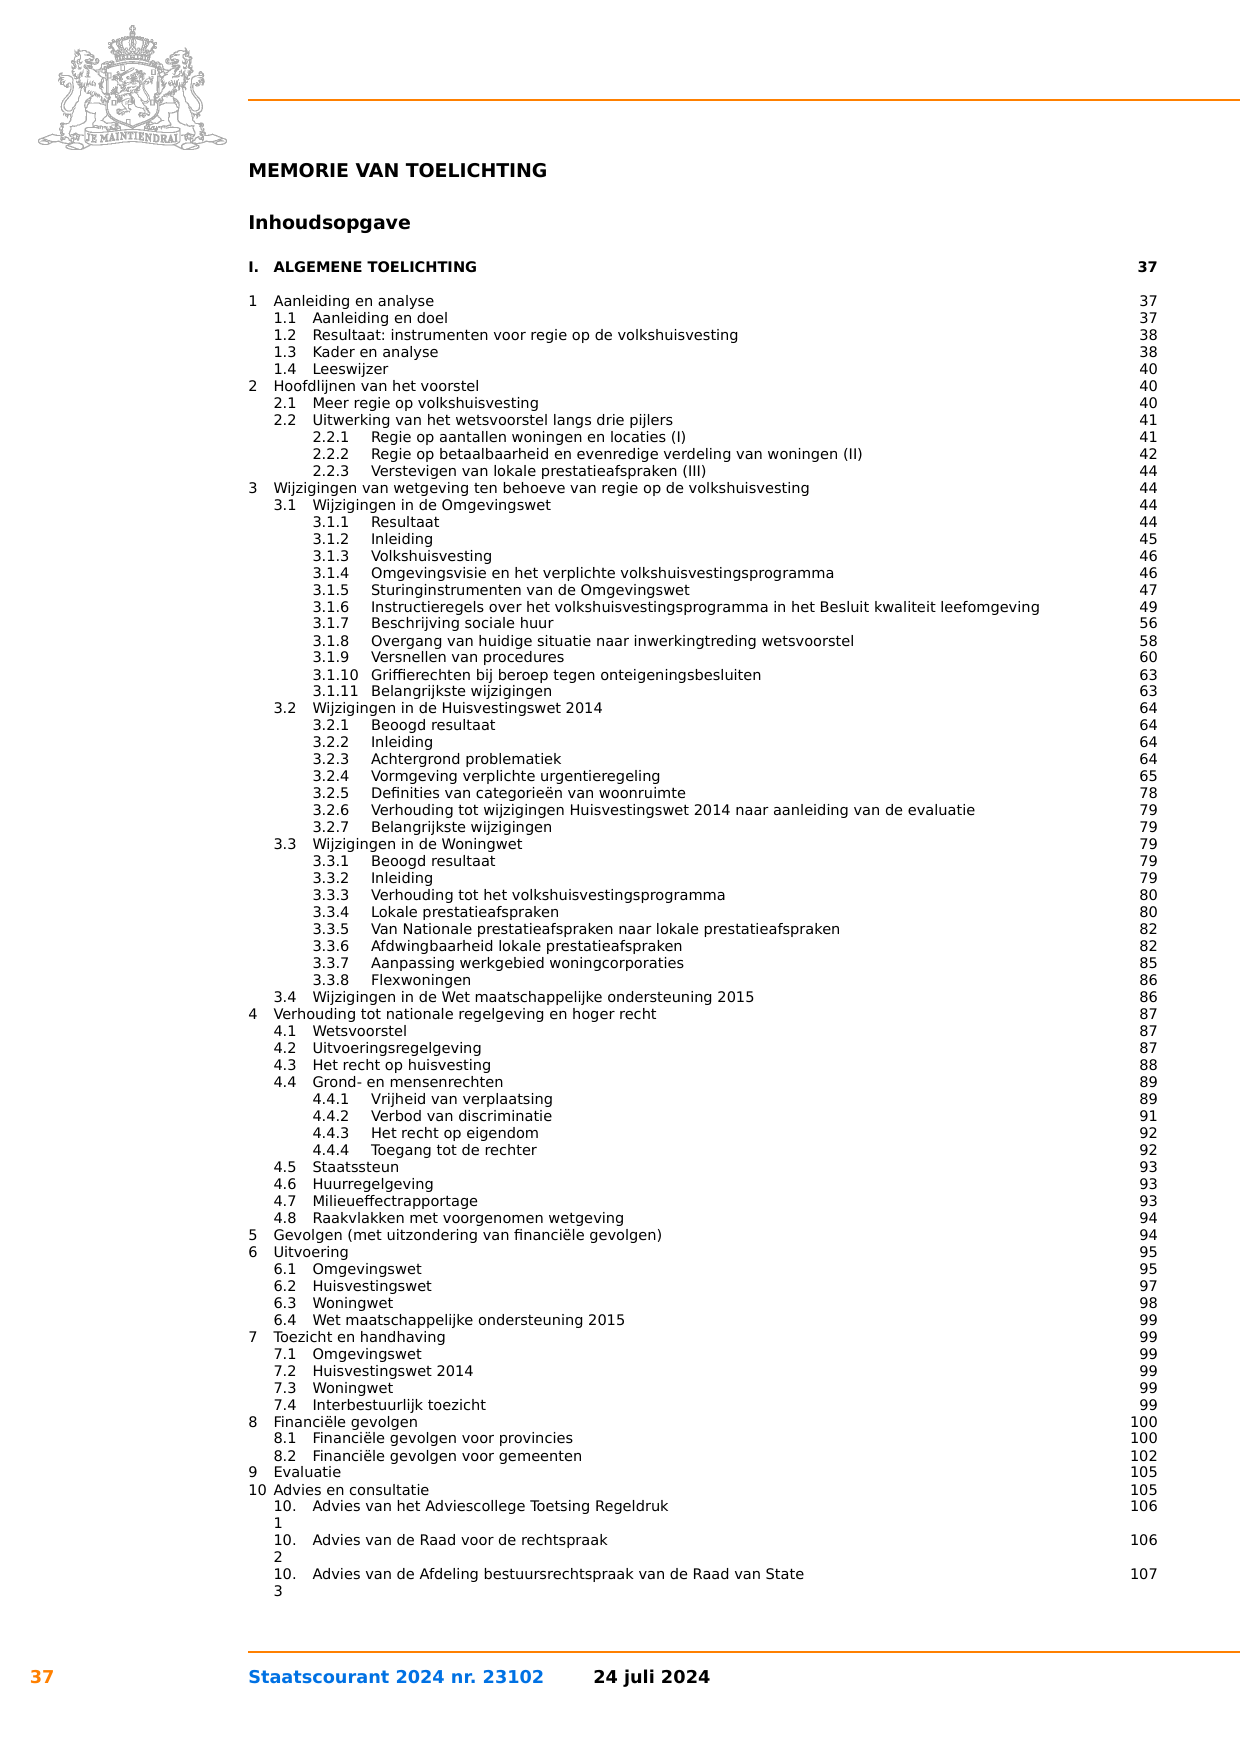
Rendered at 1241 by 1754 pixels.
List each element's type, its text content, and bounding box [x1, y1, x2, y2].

table_cell Wijzigingen in de Huisvestingswet 2014 [306, 700, 1085, 717]
table_cell 58 [1085, 633, 1163, 649]
table_cell [268, 972, 306, 989]
table_cell [248, 819, 267, 836]
table_cell 7.3 [268, 1380, 306, 1396]
table_cell Financiële gevolgen [268, 1414, 1085, 1430]
table_cell [248, 1498, 267, 1532]
table_cell 78 [1085, 785, 1163, 802]
table_cell [248, 734, 267, 751]
table_cell 4.2 [268, 1040, 306, 1057]
table_cell 46 [1085, 548, 1163, 564]
table_cell Van Nationale prestatieafspraken naar lokale prestatieafspraken [365, 921, 1085, 938]
table_cell [268, 683, 306, 700]
table_cell 64 [1085, 717, 1163, 734]
table_cell Uitvoering [268, 1244, 1085, 1261]
table_cell 94 [1085, 1210, 1163, 1227]
table_cell 105 [1085, 1464, 1163, 1481]
table_cell Inleiding [365, 531, 1085, 547]
table_cell Verstevigen van lokale prestatieafspraken (III) [365, 463, 1085, 479]
table_cell [248, 887, 267, 904]
table_cell 91 [1085, 1108, 1163, 1125]
table_cell Omgevingswet [306, 1346, 1085, 1362]
table_cell [248, 1295, 267, 1312]
table_cell 65 [1085, 768, 1163, 785]
table_cell [268, 599, 306, 615]
table_cell Woningwet [306, 1295, 1085, 1312]
table_cell Financiële gevolgen voor gemeenten [306, 1448, 1085, 1464]
table_cell [248, 1430, 267, 1447]
table_cell 99 [1085, 1329, 1163, 1346]
table_cell 3.3.6 [306, 938, 365, 955]
table_cell [248, 565, 267, 581]
table_cell 93 [1085, 1176, 1163, 1193]
table_cell [248, 310, 267, 327]
table_cell [268, 581, 306, 598]
table_cell [248, 531, 267, 547]
table_cell 8 [248, 1414, 267, 1430]
table_cell Beoogd resultaat [365, 717, 1085, 734]
table_cell 4.5 [268, 1159, 306, 1176]
table_cell Interbestuurlijk toezicht [306, 1396, 1085, 1413]
table_cell 3.2.1 [306, 717, 365, 734]
table_cell 4.4.3 [306, 1125, 365, 1142]
table_cell Overgang van huidige situatie naar inwerkingtreding wetsvoorstel [365, 633, 1085, 649]
table_cell Resultaat [365, 514, 1085, 531]
table_cell [248, 327, 267, 344]
table_cell [248, 514, 267, 531]
table_header I. [248, 259, 267, 276]
table_cell Wijzigingen in de Omgevingswet [306, 497, 1085, 513]
table_cell [248, 1532, 267, 1566]
table_cell 3.3.2 [306, 870, 365, 887]
subtitle Inhoudsopgave [248, 212, 1163, 234]
table_cell [248, 785, 267, 802]
table_cell Belangrijkste wijzigingen [365, 819, 1085, 836]
table_cell 3 [248, 480, 267, 497]
table_cell 80 [1085, 904, 1163, 921]
table_cell [268, 514, 306, 531]
table_cell 99 [1085, 1346, 1163, 1362]
table_cell 105 [1085, 1481, 1163, 1498]
table_cell Grond- en mensenrechten [306, 1074, 1085, 1091]
table_cell [268, 887, 306, 904]
table_cell [268, 904, 306, 921]
table_cell 3.1.4 [306, 565, 365, 581]
table_cell [248, 666, 267, 683]
table_cell [365, 276, 1085, 293]
table_cell [1085, 276, 1163, 293]
table_cell Achtergrond problematiek [365, 751, 1085, 768]
table_cell [268, 463, 306, 479]
table_cell Vrijheid van verplaatsing [365, 1091, 1085, 1108]
table_cell Evaluatie [268, 1464, 1085, 1481]
table_cell Kader en analyse [306, 344, 1085, 361]
table_cell [248, 683, 267, 700]
table_cell Flexwoningen [365, 972, 1085, 989]
table_cell 45 [1085, 531, 1163, 547]
table_cell 9 [248, 1464, 267, 1481]
table_cell [248, 938, 267, 955]
table_cell 8.2 [268, 1448, 306, 1464]
table_cell 6 [248, 1244, 267, 1261]
table_cell Afdwingbaarheid lokale prestatieafspraken [365, 938, 1085, 955]
table_cell Advies en consultatie [268, 1481, 1085, 1498]
table_cell 4.3 [268, 1057, 306, 1074]
table_cell Verhouding tot het volkshuisvestingsprogramma [365, 887, 1085, 904]
table_cell 79 [1085, 853, 1163, 870]
table_cell Het recht op huisvesting [306, 1057, 1085, 1074]
table_cell [248, 1074, 267, 1091]
table_cell 79 [1085, 802, 1163, 819]
table_cell [248, 1142, 267, 1159]
subtitle MEMORIE VAN TOELICHTING [248, 160, 1163, 182]
table_cell 40 [1085, 378, 1163, 395]
table_cell Leeswijzer [306, 361, 1085, 378]
table_cell 87 [1085, 1006, 1163, 1023]
table_cell Huisvestingswet 2014 [306, 1363, 1085, 1379]
table_cell [268, 565, 306, 581]
table_cell [248, 1261, 267, 1278]
table_cell [268, 751, 306, 768]
table_cell Verhouding tot nationale regelgeving en hoger recht [268, 1006, 1085, 1023]
table_cell 7 [248, 1329, 267, 1346]
table_cell 3.1.3 [306, 548, 365, 564]
table_cell [248, 1125, 267, 1142]
table_cell [268, 666, 306, 683]
table_cell [268, 955, 306, 972]
table_cell [268, 1142, 306, 1159]
table_cell [268, 921, 306, 938]
table_cell 99 [1085, 1380, 1163, 1396]
table_cell [248, 581, 267, 598]
table_cell 4.4.2 [306, 1108, 365, 1125]
table_cell Raakvlakken met voorgenomen wetgeving [306, 1210, 1085, 1227]
table_cell [268, 1108, 306, 1125]
table_cell 87 [1085, 1023, 1163, 1040]
table_cell 3.3.1 [306, 853, 365, 870]
table_cell 10.3 [268, 1566, 306, 1600]
table_cell Griffierechten bij beroep tegen onteigeningsbesluiten [365, 666, 1085, 683]
table_cell 7.4 [268, 1396, 306, 1413]
table_cell 44 [1085, 497, 1163, 513]
table_cell [268, 1125, 306, 1142]
table_cell Definities van categorieën van woonruimte [365, 785, 1085, 802]
table_cell Meer regie op volkshuisvesting [306, 395, 1085, 412]
picture [38, 25, 227, 150]
table_cell [268, 1091, 306, 1108]
table_cell [248, 1363, 267, 1379]
table_cell 64 [1085, 700, 1163, 717]
table_cell 82 [1085, 921, 1163, 938]
table_cell 106 [1085, 1532, 1163, 1566]
table_cell Aanleiding en doel [306, 310, 1085, 327]
table_cell 3.1.5 [306, 581, 365, 598]
table_cell 6.4 [268, 1312, 306, 1328]
table_cell 49 [1085, 599, 1163, 615]
table_cell Toezicht en handhaving [268, 1329, 1085, 1346]
table_cell [248, 972, 267, 989]
table_cell 1.3 [268, 344, 306, 361]
table_cell 41 [1085, 429, 1163, 446]
table_cell Lokale prestatieafspraken [365, 904, 1085, 921]
table_cell 88 [1085, 1057, 1163, 1074]
table_cell 63 [1085, 666, 1163, 683]
table_cell [248, 429, 267, 446]
table_cell Huurregelgeving [306, 1176, 1085, 1193]
table_cell [248, 633, 267, 649]
table_cell Verhouding tot wijzigingen Huisvestingswet 2014 naar aanleiding van de evaluatie [365, 802, 1085, 819]
table_cell Hoofdlijnen van het voorstel [268, 378, 1085, 395]
table_cell [248, 276, 267, 293]
table_cell 4.6 [268, 1176, 306, 1193]
table_cell 4.7 [268, 1193, 306, 1210]
table_cell Advies van de Raad voor de rechtspraak [306, 1532, 1085, 1566]
table_cell 3.1.2 [306, 531, 365, 547]
table_cell 89 [1085, 1074, 1163, 1091]
table_cell Woningwet [306, 1380, 1085, 1396]
table_cell 3.1 [268, 497, 306, 513]
table_cell 100 [1085, 1430, 1163, 1447]
table_cell Omgevingswet [306, 1261, 1085, 1278]
table_cell [248, 717, 267, 734]
table_cell [268, 429, 306, 446]
table_cell 6.2 [268, 1278, 306, 1294]
table_cell [268, 938, 306, 955]
table_cell Aanpassing werkgebied woningcorporaties [365, 955, 1085, 972]
table_cell 10 [248, 1481, 267, 1498]
table_cell [268, 768, 306, 785]
table_cell 80 [1085, 887, 1163, 904]
table_cell [268, 446, 306, 463]
table_cell 106 [1085, 1498, 1163, 1532]
table_cell 3.1.9 [306, 649, 365, 666]
table_cell Het recht op eigendom [365, 1125, 1085, 1142]
table_cell 40 [1085, 395, 1163, 412]
table_cell [248, 904, 267, 921]
table_cell [268, 802, 306, 819]
table_cell [248, 395, 267, 412]
table_cell [306, 276, 365, 293]
table_cell 64 [1085, 751, 1163, 768]
table_cell [268, 819, 306, 836]
table_cell 64 [1085, 734, 1163, 751]
table_cell [248, 615, 267, 632]
table_cell 2.2.2 [306, 446, 365, 463]
table_cell 5 [248, 1227, 267, 1244]
table_cell [248, 1312, 267, 1328]
table_cell [268, 649, 306, 666]
table_cell Sturinginstrumenten van de Omgevingswet [365, 581, 1085, 598]
table_cell 4.1 [268, 1023, 306, 1040]
table_cell Beoogd resultaat [365, 853, 1085, 870]
table_cell 2.1 [268, 395, 306, 412]
table_cell 63 [1085, 683, 1163, 700]
table_cell 42 [1085, 446, 1163, 463]
table_cell 98 [1085, 1295, 1163, 1312]
table_cell 3.4 [268, 989, 306, 1006]
table_cell 37 [1085, 310, 1163, 327]
table_cell Regie op aantallen woningen en locaties (I) [365, 429, 1085, 446]
table_cell [268, 717, 306, 734]
table_cell [248, 989, 267, 1006]
table_cell 3.3 [268, 836, 306, 853]
table_cell [248, 1176, 267, 1193]
table_cell 56 [1085, 615, 1163, 632]
table_cell 3.1.6 [306, 599, 365, 615]
table_cell 3.1.10 [306, 666, 365, 683]
table_cell 95 [1085, 1244, 1163, 1261]
table_cell 3.1.8 [306, 633, 365, 649]
table_cell Versnellen van procedures [365, 649, 1085, 666]
table_cell [248, 1566, 267, 1600]
table_cell Resultaat: instrumenten voor regie op de volkshuisvesting [306, 327, 1085, 344]
table_cell 100 [1085, 1414, 1163, 1430]
table_cell 79 [1085, 836, 1163, 853]
table_cell 85 [1085, 955, 1163, 972]
table_cell [248, 870, 267, 887]
table_cell 3.2.4 [306, 768, 365, 785]
table_cell [248, 1210, 267, 1227]
table_cell [248, 361, 267, 378]
table_cell [248, 463, 267, 479]
table_cell [248, 768, 267, 785]
table_cell [248, 548, 267, 564]
table_cell 3.2.5 [306, 785, 365, 802]
table_cell [248, 649, 267, 666]
table_cell 92 [1085, 1142, 1163, 1159]
table_cell Aanleiding en analyse [268, 293, 1085, 310]
table_cell [248, 1108, 267, 1125]
table_cell 2.2.3 [306, 463, 365, 479]
table_cell [268, 531, 306, 547]
table_cell 102 [1085, 1448, 1163, 1464]
table_cell 4.4 [268, 1074, 306, 1091]
table_cell Inleiding [365, 734, 1085, 751]
table_cell 86 [1085, 972, 1163, 989]
table_cell 1.1 [268, 310, 306, 327]
table_cell 93 [1085, 1159, 1163, 1176]
table_cell Uitvoeringsregelgeving [306, 1040, 1085, 1057]
table_cell 99 [1085, 1396, 1163, 1413]
table_cell Regie op betaalbaarheid en evenredige verdeling van woningen (II) [365, 446, 1085, 463]
table_cell Advies van het Adviescollege Toetsing Regeldruk [306, 1498, 1085, 1532]
table_cell [248, 1278, 267, 1294]
table_cell [268, 853, 306, 870]
table_cell Milieueffectrapportage [306, 1193, 1085, 1210]
table_cell [248, 802, 267, 819]
table_cell [248, 1346, 267, 1362]
table_cell Beschrijving sociale huur [365, 615, 1085, 632]
table_cell 60 [1085, 649, 1163, 666]
table_cell 7.2 [268, 1363, 306, 1379]
table_cell 107 [1085, 1566, 1163, 1600]
table_cell [248, 1380, 267, 1396]
table_cell 3.2.7 [306, 819, 365, 836]
table_cell [248, 497, 267, 513]
table_cell Inleiding [365, 870, 1085, 887]
table_cell 3.3.8 [306, 972, 365, 989]
table_cell Huisvestingswet [306, 1278, 1085, 1294]
table_cell 99 [1085, 1363, 1163, 1379]
table_cell [248, 1057, 267, 1074]
table_cell [248, 1193, 267, 1210]
table_cell 2.2.1 [306, 429, 365, 446]
table_cell Wijzigingen in de Wet maatschappelijke ondersteuning 2015 [306, 989, 1085, 1006]
table_cell 79 [1085, 870, 1163, 887]
table_cell 46 [1085, 565, 1163, 581]
table_cell 1 [248, 293, 267, 310]
table_cell 3.2.2 [306, 734, 365, 751]
table_header ALGEMENE TOELICHTING [268, 259, 1085, 276]
table_cell Volkshuisvesting [365, 548, 1085, 564]
table_cell 3.3.3 [306, 887, 365, 904]
table_cell 1.2 [268, 327, 306, 344]
table_cell Vormgeving verplichte urgentieregeling [365, 768, 1085, 785]
table_cell Wijzigingen van wetgeving ten behoeve van regie op de volkshuisvesting [268, 480, 1085, 497]
table_cell 7.1 [268, 1346, 306, 1362]
table_cell Uitwerking van het wetsvoorstel langs drie pijlers [306, 412, 1085, 429]
table_cell [248, 1448, 267, 1464]
table_cell 38 [1085, 344, 1163, 361]
table_cell 1.4 [268, 361, 306, 378]
table_cell Omgevingsvisie en het verplichte volkshuisvestingsprogramma [365, 565, 1085, 581]
table_cell Belangrijkste wijzigingen [365, 683, 1085, 700]
table_cell 3.3.4 [306, 904, 365, 921]
table_cell [248, 344, 267, 361]
table_cell 2 [248, 378, 267, 395]
table_cell [268, 615, 306, 632]
table_cell Instructieregels over het volkshuisvestingsprogramma in het Besluit kwaliteit leefomgeving [365, 599, 1085, 615]
table_cell 3.3.7 [306, 955, 365, 972]
table_cell 41 [1085, 412, 1163, 429]
table_cell 6.1 [268, 1261, 306, 1278]
table_cell Advies van de Afdeling bestuursrechtspraak van de Raad van State [306, 1566, 1085, 1600]
table_cell 92 [1085, 1125, 1163, 1142]
table_cell 3.2.3 [306, 751, 365, 768]
table_cell [248, 700, 267, 717]
table_cell 3.2 [268, 700, 306, 717]
table_cell 44 [1085, 514, 1163, 531]
table_cell 94 [1085, 1227, 1163, 1244]
table_cell 2.2 [268, 412, 306, 429]
table_cell [248, 751, 267, 768]
table_cell 47 [1085, 581, 1163, 598]
table_cell 3.1.7 [306, 615, 365, 632]
table_cell 82 [1085, 938, 1163, 955]
table_cell 3.1.1 [306, 514, 365, 531]
table_cell 10.2 [268, 1532, 306, 1566]
table_cell 3.1.11 [306, 683, 365, 700]
table_cell 87 [1085, 1040, 1163, 1057]
table_cell 8.1 [268, 1430, 306, 1447]
table_cell 93 [1085, 1193, 1163, 1210]
table_cell Toegang tot de rechter [365, 1142, 1085, 1159]
table_cell [248, 412, 267, 429]
table_cell 95 [1085, 1261, 1163, 1278]
table_cell 3.3.5 [306, 921, 365, 938]
table_cell [248, 446, 267, 463]
table_cell 89 [1085, 1091, 1163, 1108]
table_cell 37 [1085, 293, 1163, 310]
table_cell Wijzigingen in de Woningwet [306, 836, 1085, 853]
table_cell 4 [248, 1006, 267, 1023]
table_cell [268, 548, 306, 564]
table_cell Wetsvoorstel [306, 1023, 1085, 1040]
table_cell [248, 1159, 267, 1176]
table_cell 6.3 [268, 1295, 306, 1312]
table_cell 38 [1085, 327, 1163, 344]
table_cell 4.4.1 [306, 1091, 365, 1108]
table_cell 4.4.4 [306, 1142, 365, 1159]
table_header 37 [1085, 259, 1163, 276]
table_cell [248, 836, 267, 853]
table_cell 99 [1085, 1312, 1163, 1328]
table_cell Gevolgen (met uitzondering van financiële gevolgen) [268, 1227, 1085, 1244]
table_cell [248, 1040, 267, 1057]
table_cell 3.2.6 [306, 802, 365, 819]
table_cell 10.1 [268, 1498, 306, 1532]
table_cell [268, 276, 306, 293]
table_cell 86 [1085, 989, 1163, 1006]
table_cell 44 [1085, 480, 1163, 497]
table_cell [248, 1023, 267, 1040]
table_cell 97 [1085, 1278, 1163, 1294]
table_cell 4.8 [268, 1210, 306, 1227]
table_cell [248, 955, 267, 972]
table_cell Verbod van discriminatie [365, 1108, 1085, 1125]
table_cell [248, 921, 267, 938]
table_cell Wet maatschappelijke ondersteuning 2015 [306, 1312, 1085, 1328]
table_cell 40 [1085, 361, 1163, 378]
table_cell [268, 870, 306, 887]
table_cell [248, 1091, 267, 1108]
table_cell Staatssteun [306, 1159, 1085, 1176]
table_cell [268, 734, 306, 751]
table_cell [248, 1396, 267, 1413]
table_cell [268, 785, 306, 802]
table_cell [268, 633, 306, 649]
table_cell [248, 599, 267, 615]
table_cell [248, 853, 267, 870]
table_cell 79 [1085, 819, 1163, 836]
table_cell 44 [1085, 463, 1163, 479]
table_cell Financiële gevolgen voor provincies [306, 1430, 1085, 1447]
